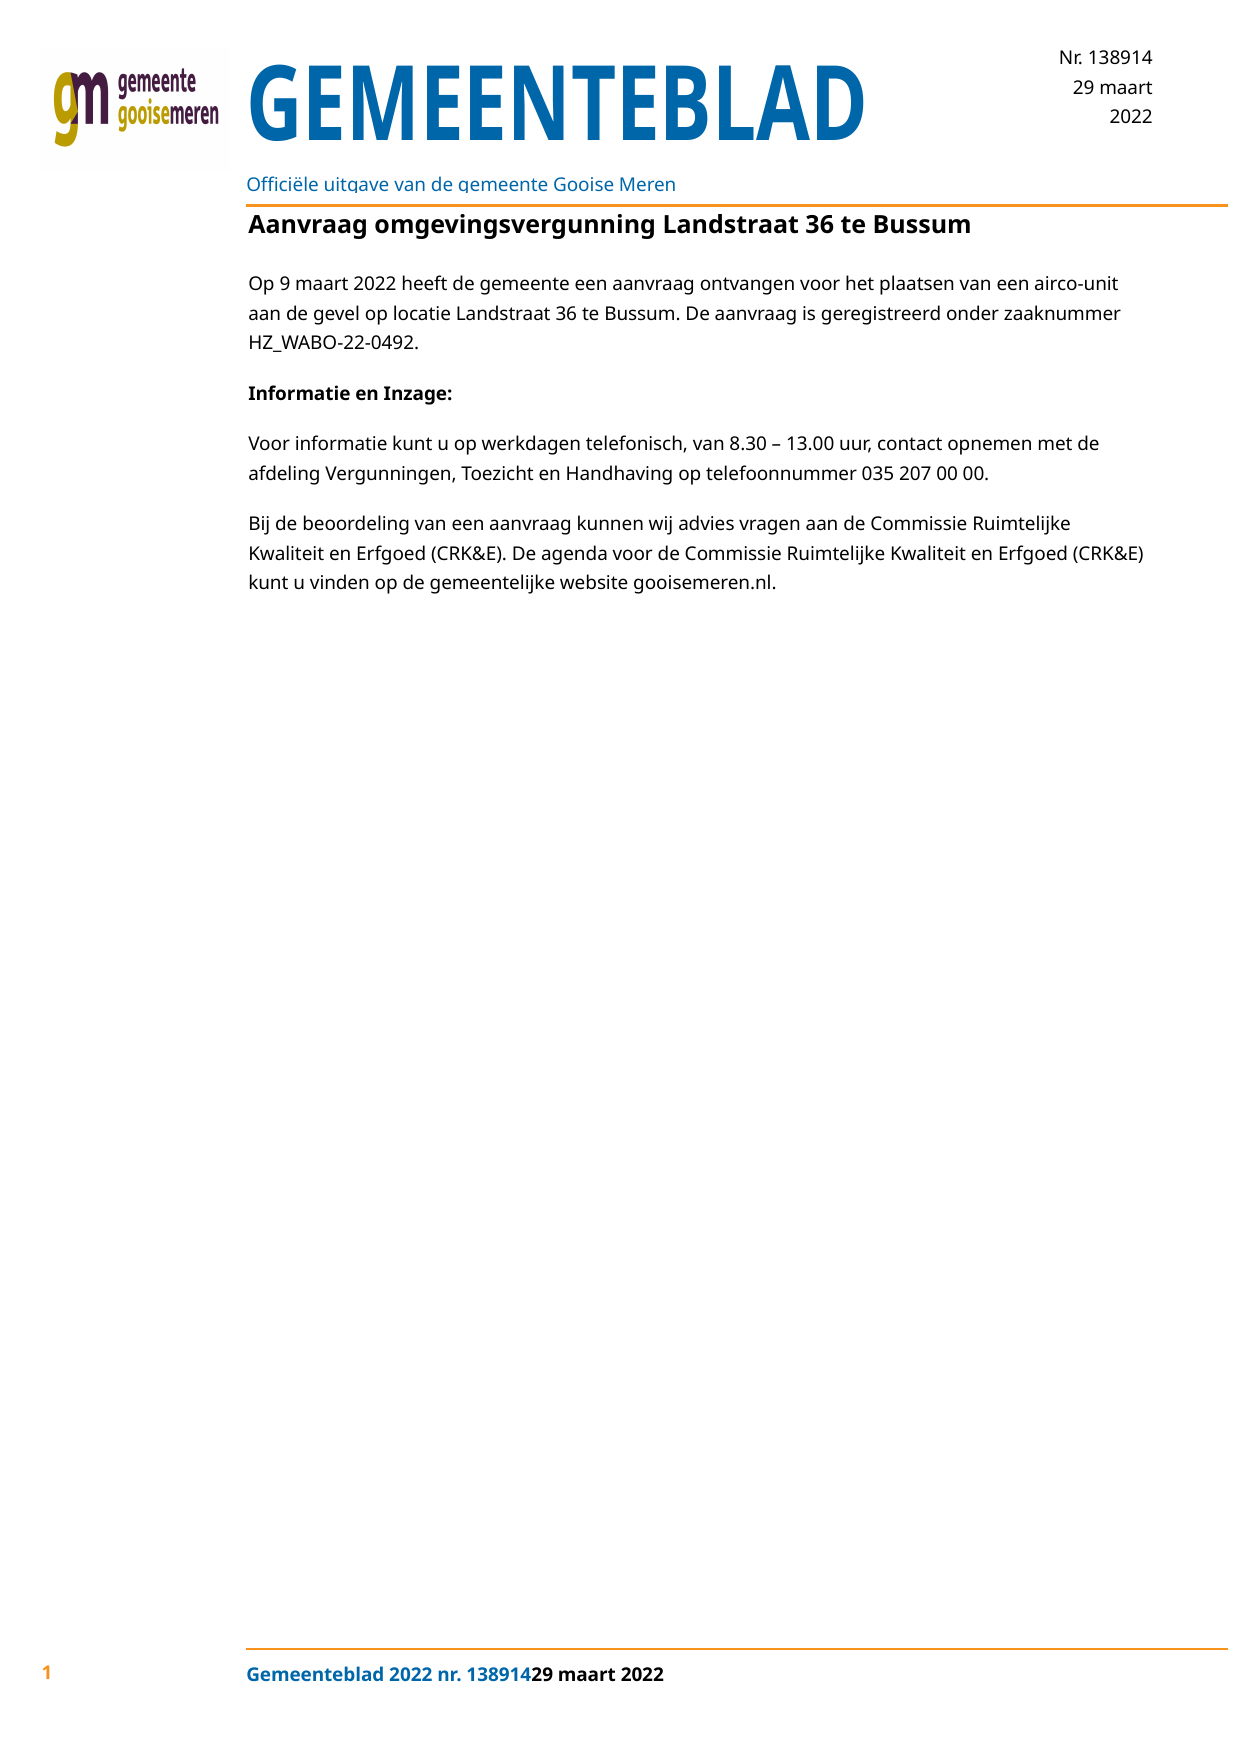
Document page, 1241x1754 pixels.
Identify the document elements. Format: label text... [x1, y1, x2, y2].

picture [41, 47, 231, 172]
text Bij de beoordeling van een aanvraag kunnen wij advies vragen aan de Commissie Ruimtelijke Kwaliteit en Erfgoed (CRK&E). De agenda voor de Commissie Ruimtelijke Kwaliteit en Erfgoed (CRK&E) kunt u vinden op de gemeentelijke website gooisemeren.nl. [248, 510, 1152, 595]
text Informatie en Inzage: [248, 380, 1152, 406]
text Voor informatie kunt u op werkdagen telefonisch, van 8.30 – 13.00 uur, contact opnemen met de afdeling Vergunningen, Toezicht en Handhaving op telefoonnummer 035 207 00 00. [248, 430, 1152, 486]
text Op 9 maart 2022 heeft de gemeente een aanvraag ontvangen voor het plaatsen van een airco-unit aan de gevel op locatie Landstraat 36 te Bussum. De aanvraag is geregistreerd onder zaaknummer HZ_WABO-22-0492. [248, 270, 1152, 355]
text Aanvraag omgevingsvergunning Landstraat 36 te Bussum [248, 207, 1152, 241]
